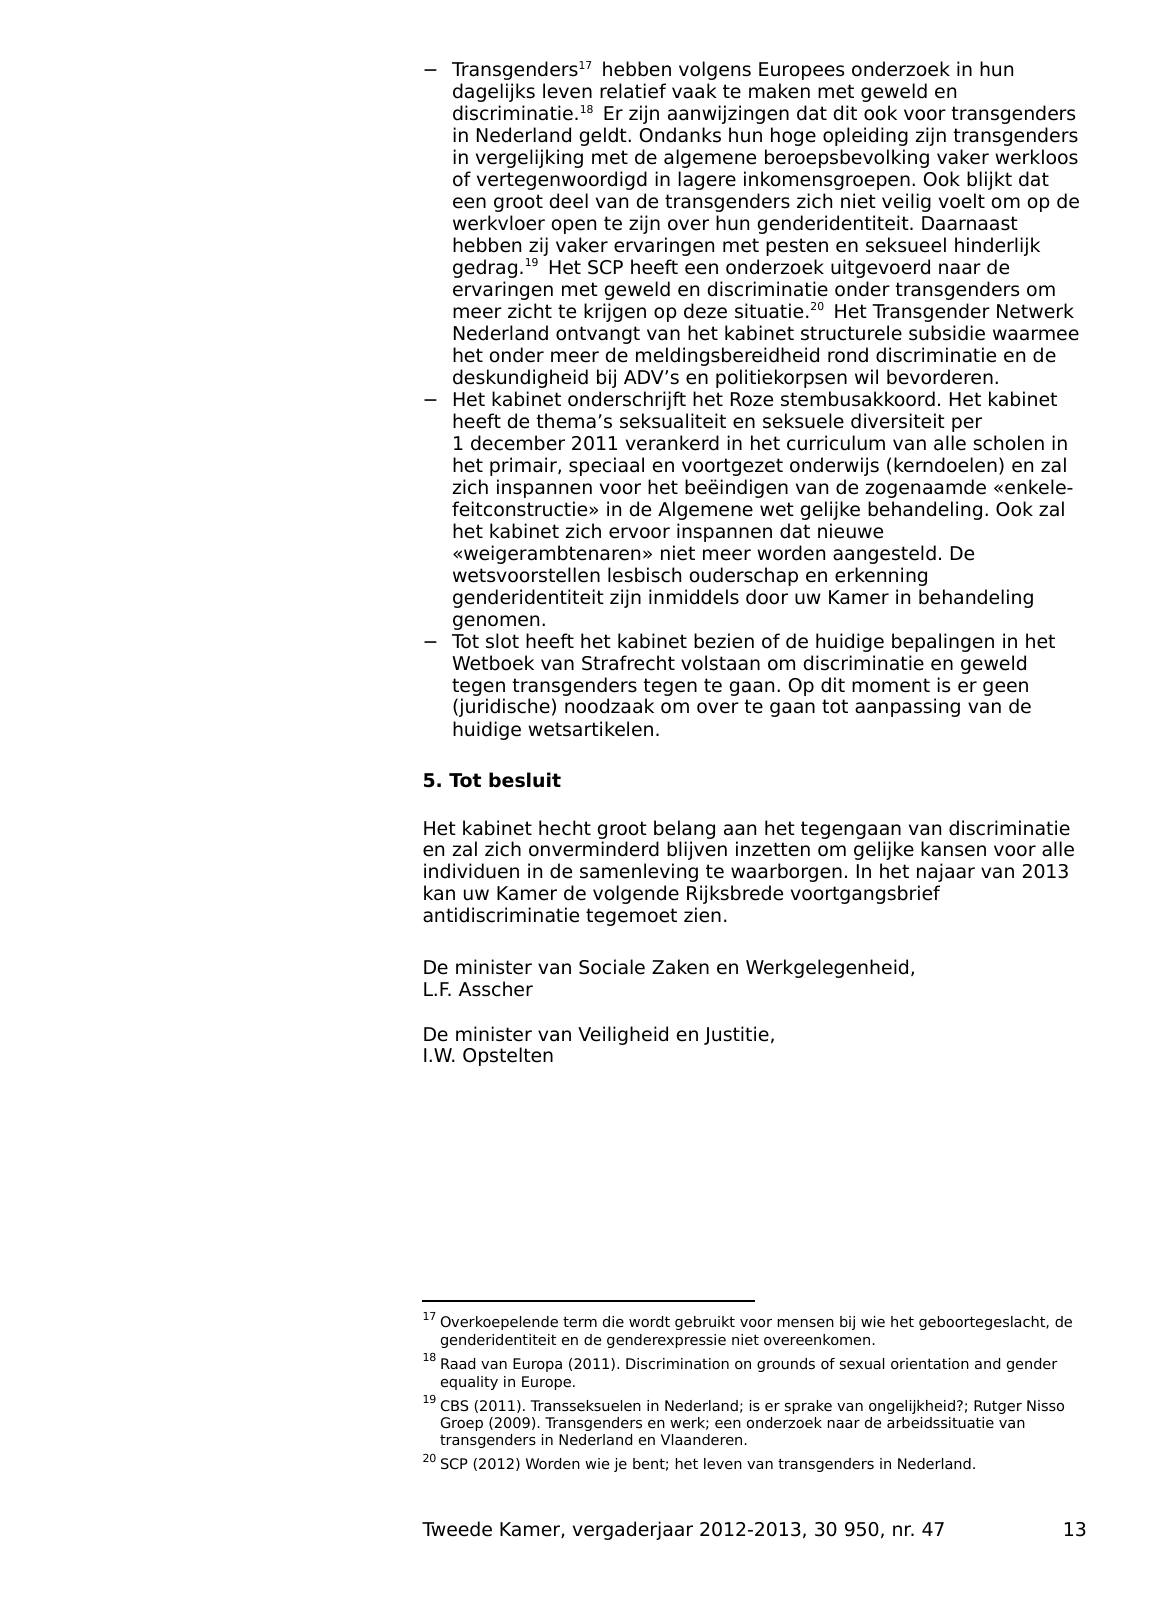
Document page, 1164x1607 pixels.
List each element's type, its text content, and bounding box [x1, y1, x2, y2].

text − Transgenders hebben volgens Europees onderzoek in hun dagelijks leven relatief vaak te maken met geweld en discriminatie. Er zijn aanwijzingen dat dit ook voor transgenders in Nederland geldt. Ondanks hun hoge opleiding zijn transgenders in vergelijking met de algemene beroepsbevolking vaker werkloos of vertegenwoordigd in lagere inkomensgroepen. Ook blijkt dat een groot deel van de transgenders zich niet veilig voelt om op de werkvloer open te zijn over hun genderidentiteit. Daarnaast hebben zij vaker ervaringen met pesten en seksueel hinderlijk gedrag. Het SCP heeft een onderzoek uitgevoerd naar de ervaringen met geweld en discriminatie onder transgenders om meer zicht te krijgen op deze situatie. Het Transgender Netwerk Nederland ontvangt van het kabinet structurele subsidie waarmee het onder meer de meldingsbereidheid rond discriminatie en de deskundigheid bij ADV’s en politiekorpsen wil bevorderen. [422, 59, 1087, 389]
text SCP (2012) Worden wie je bent; het leven van transgenders in Nederland. [422, 1452, 1087, 1474]
text − Tot slot heeft het kabinet bezien of de huidige bepalingen in het Wetboek van Strafrecht volstaan om discriminatie en geweld tegen transgenders tegen te gaan. Op dit moment is er geen (juridische) noodzaak om over te gaan tot aanpassing van de huidige wetsartikelen. [422, 631, 1087, 740]
text CBS (2011). Transseksuelen in Nederland; is er sprake van ongelijkheid?; Rutger Nisso Groep (2009). Transgenders en werk; een onderzoek naar de arbeidssituatie van transgenders in Nederland en Vlaanderen. [422, 1393, 1087, 1449]
text − Het kabinet onderschrijft het Roze stembusakkoord. Het kabinet heeft de thema’s seksualiteit en seksuele diversiteit per 1 december 2011 verankerd in het curriculum van alle scholen in het primair, speciaal en voortgezet onderwijs (kerndoelen) en zal zich inspannen voor het beëindigen van de zogenaamde «enkele-feitconstructie» in de Algemene wet gelijke behandeling. Ook zal het kabinet zich ervoor inspannen dat nieuwe «weigerambtenaren» niet meer worden aangesteld. De wetsvoorstellen lesbisch ouderschap en erkenning genderidentiteit zijn inmiddels door uw Kamer in behandeling genomen. [422, 389, 1087, 631]
text De minister van Veiligheid en Justitie, I.W. Opstelten [422, 1023, 1087, 1067]
text Het kabinet hecht groot belang aan het tegengaan van discriminatie en zal zich onverminderd blijven inzetten om gelijke kansen voor alle individuen in de samenleving te waarborgen. In het najaar van 2013 kan uw Kamer de volgende Rijksbrede voortgangsbrief antidiscriminatie tegemoet zien. [422, 817, 1087, 927]
subtitle 5. Tot besluit [422, 770, 1087, 792]
text Raad van Europa (2011). Discrimination on grounds of sexual orientation and gender equality in Europe. [422, 1352, 1087, 1391]
text Overkoepelende term die wordt gebruikt voor mensen bij wie het geboortegeslacht, de genderidentiteit en de genderexpressie niet overeenkomen. [422, 1310, 1087, 1349]
text De minister van Sociale Zaken en Werkgelegenheid, L.F. Asscher [422, 957, 1087, 1001]
